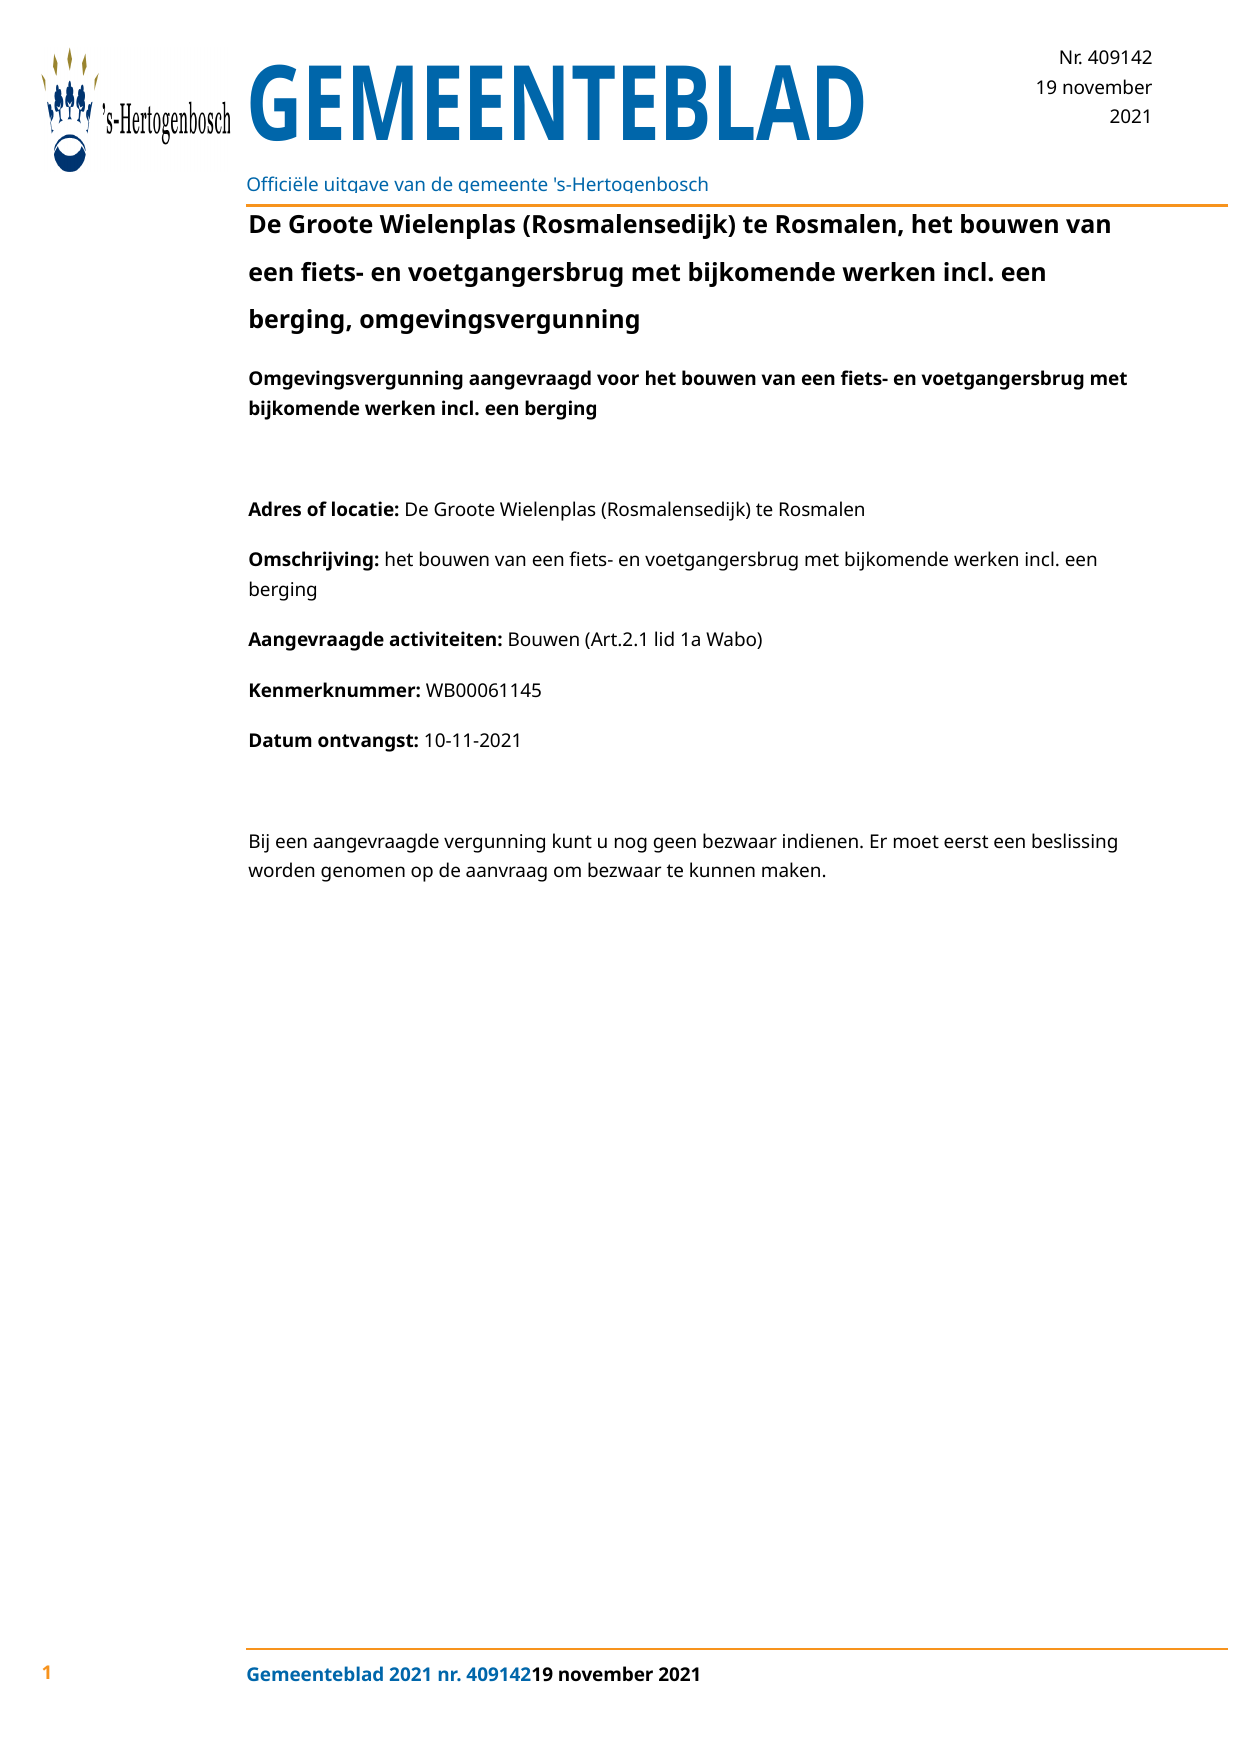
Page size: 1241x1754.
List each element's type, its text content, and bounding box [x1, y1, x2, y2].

text De Groote Wielenplas (Rosmalensedijk) te Rosmalen, het bouwen van een fiets- en voetgangersbrug met bijkomende werken incl. een berging, omgevingsvergunning [248, 207, 1152, 336]
text Adres of locatie: De Groote Wielenplas (Rosmalensedijk) te Rosmalen [248, 496, 1152, 522]
text Omgevingsvergunning aangevraagd voor het bouwen van een fiets- en voetgangersbrug met bijkomende werken incl. een berging [248, 366, 1152, 421]
text Datum ontvangst: 10-11-2021 [248, 727, 1152, 753]
text Kenmerknummer: WB00061145 [248, 677, 1152, 702]
picture [41, 47, 231, 172]
text Aangevraagde activiteiten: Bouwen (Art.2.1 lid 1a Wabo) [248, 626, 1152, 652]
text Bij een aangevraagde vergunning kunt u nog geen bezwaar indienen. Er moet eerst een beslissing worden genomen op de aanvraag om bezwaar te kunnen maken. [248, 828, 1152, 883]
text Omschrijving: het bouwen van een fiets- en voetgangersbrug met bijkomende werken incl. een berging [248, 546, 1152, 602]
